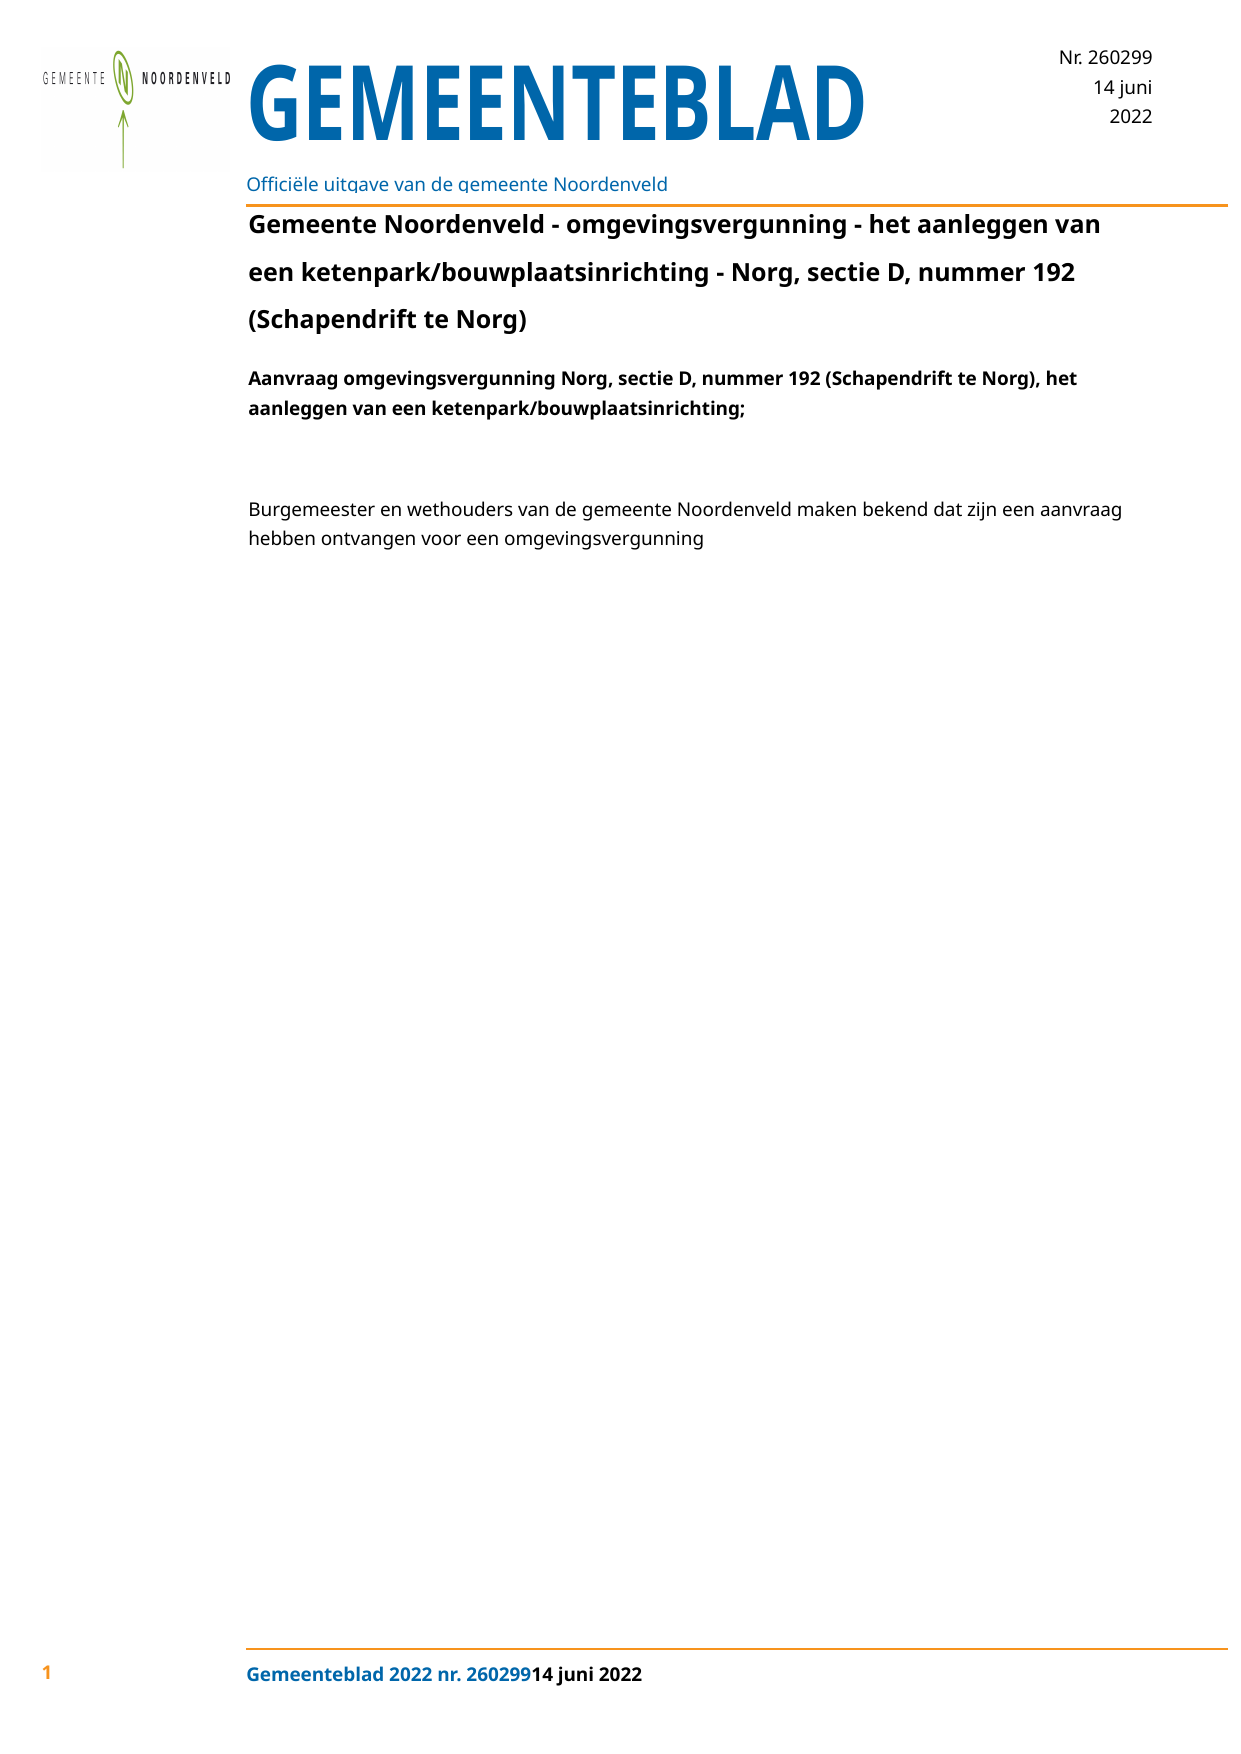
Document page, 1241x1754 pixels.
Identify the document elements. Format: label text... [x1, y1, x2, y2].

text Gemeente Noordenveld - omgevingsvergunning - het aanleggen van een ketenpark/bouwplaatsinrichting - Norg, sectie D, nummer 192 (Schapendrift te Norg) [248, 207, 1152, 336]
picture [41, 47, 231, 172]
text Burgemeester en wethouders van de gemeente Noordenveld maken bekend dat zijn een aanvraag hebben ontvangen voor een omgevingsvergunning [248, 496, 1152, 551]
text Aanvraag omgevingsvergunning Norg, sectie D, nummer 192 (Schapendrift te Norg), het aanleggen van een ketenpark/bouwplaatsinrichting; [248, 366, 1152, 421]
